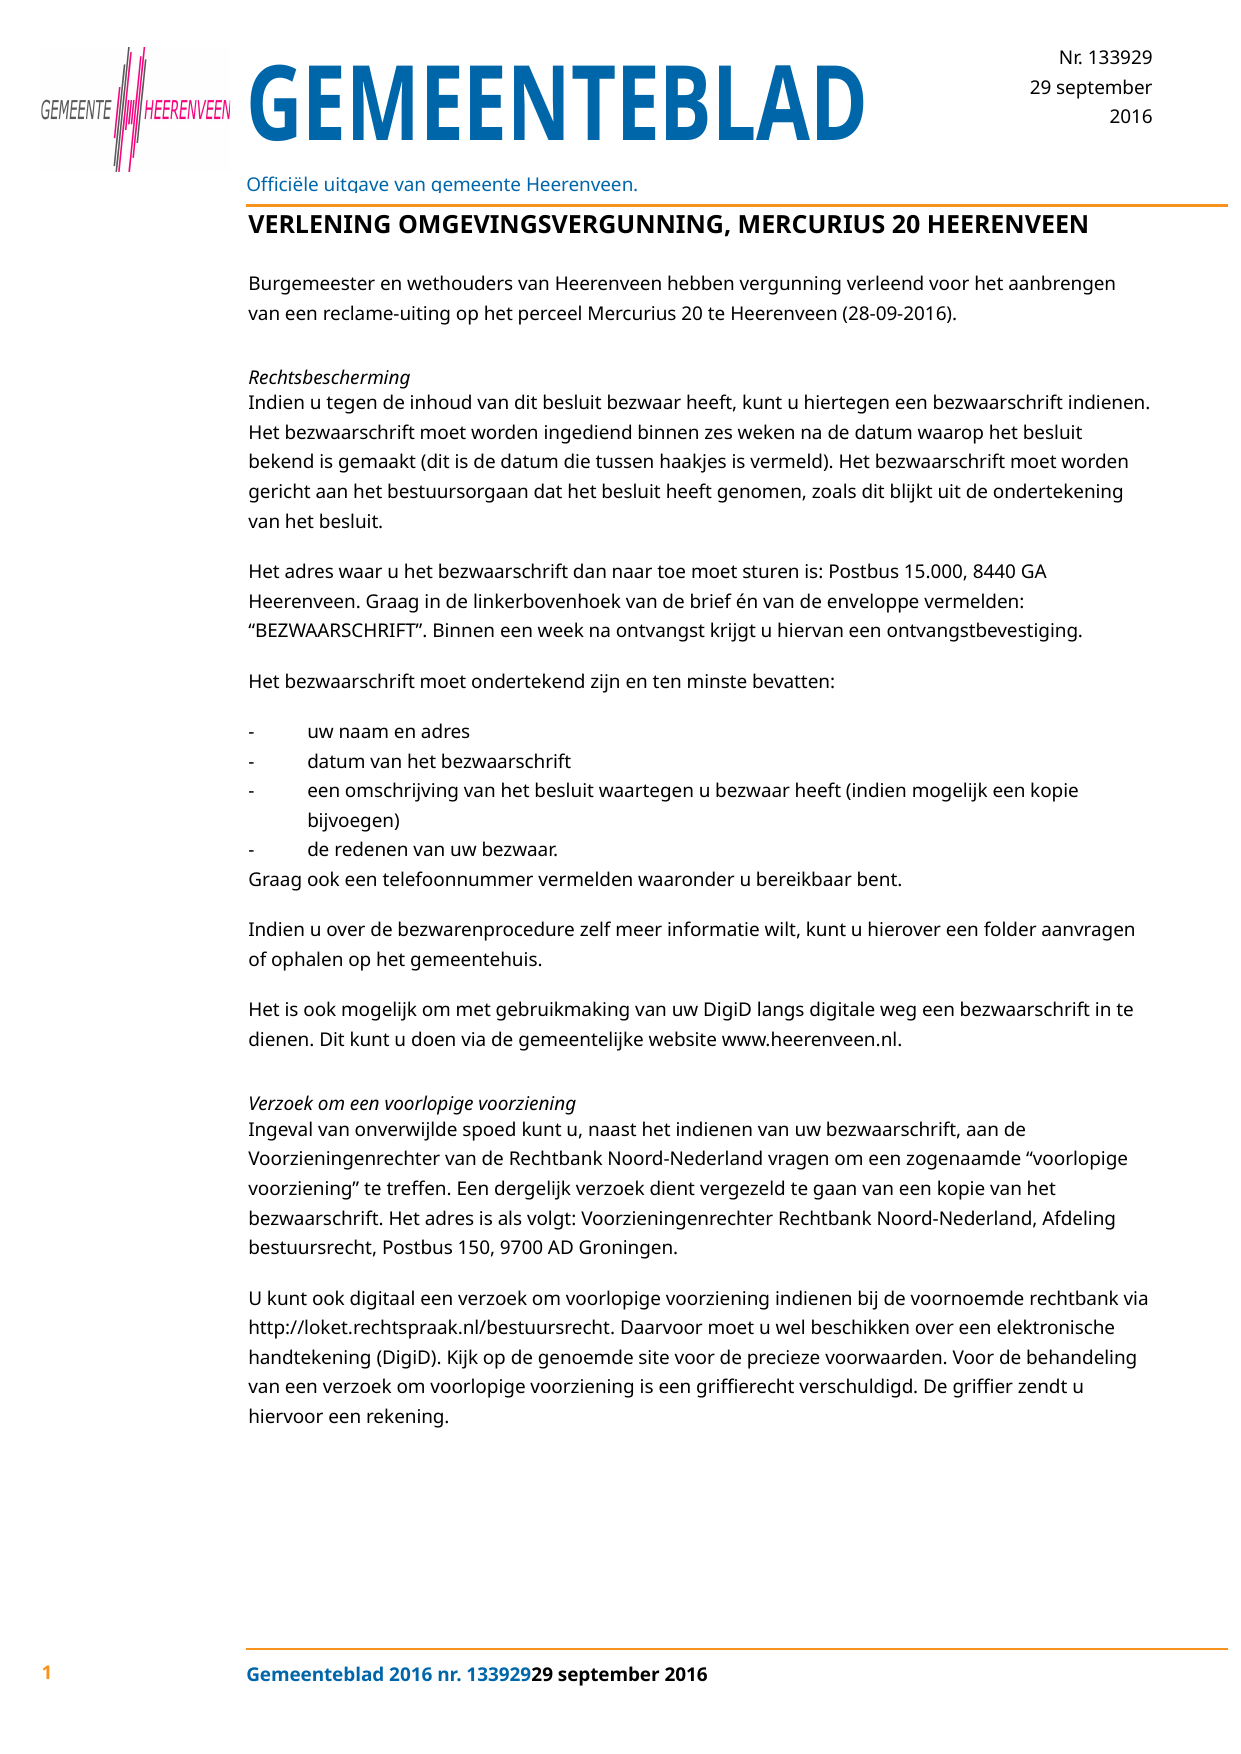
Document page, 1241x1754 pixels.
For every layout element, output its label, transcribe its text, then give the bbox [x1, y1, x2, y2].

text Het bezwaarschrift moet ondertekend zijn en ten minste bevatten: [248, 668, 1152, 694]
text U kunt ook digitaal een verzoek om voorlopige voorziening indienen bij de voornoemde rechtbank via http://loket.rechtspraak.nl/bestuursrecht. Daarvoor moet u wel beschikken over een elektronische handtekening (DigiD). Kijk op de genoemde site voor de precieze voorwaarden. Voor de behandeling van een verzoek om voorlopige voorziening is een griffierecht verschuldigd. De griffier zendt u hiervoor een rekening. [248, 1285, 1152, 1429]
picture [41, 47, 231, 172]
text Verzoek om een voorlopige voorziening [248, 1090, 1152, 1116]
list datum van het bezwaarschrift [248, 748, 1152, 774]
text Ingeval van onverwijlde spoed kunt u, naast het indienen van uw bezwaarschrift, aan de Voorzieningenrechter van de Rechtbank Noord-Nederland vragen om een zogenaamde “voorlopige voorziening” te treffen. Een dergelijk verzoek dient vergezeld te gaan van een kopie van het bezwaarschrift. Het adres is als volgt: Voorzieningenrechter Rechtbank Noord-Nederland, Afdeling bestuursrecht, Postbus 150, 9700 AD Groningen. [248, 1116, 1152, 1260]
list uw naam en adres [248, 718, 1152, 744]
text VERLENING OMGEVINGSVERGUNNING, MERCURIUS 20 HEERENVEEN [248, 207, 1152, 241]
text Rechtsbescherming [248, 364, 1152, 389]
list de redenen van uw bezwaar. [248, 837, 1152, 862]
text Graag ook een telefoonnummer vermelden waaronder u bereikbaar bent. [248, 866, 1152, 892]
text Burgemeester en wethouders van Heerenveen hebben vergunning verleend voor het aanbrengen van een reclame-uiting op het perceel Mercurius 20 te Heerenveen (28-09-2016). [248, 270, 1152, 326]
text Het adres waar u het bezwaarschrift dan naar toe moet sturen is: Postbus 15.000, 8440 GA Heerenveen. Graag in de linkerbovenhoek van de brief én van de enveloppe vermelden: “BEZWAARSCHRIFT”. Binnen een week na ontvangst krijgt u hiervan een ontvangstbevestiging. [248, 558, 1152, 643]
text Indien u tegen de inhoud van dit besluit bezwaar heeft, kunt u hiertegen een bezwaarschrift indienen. Het bezwaarschrift moet worden ingediend binnen zes weken na de datum waarop het besluit bekend is gemaakt (dit is de datum die tussen haakjes is vermeld). Het bezwaarschrift moet worden gericht aan het bestuursorgaan dat het besluit heeft genomen, zoals dit blijkt uit de ondertekening van het besluit. [248, 389, 1152, 534]
text Het is ook mogelijk om met gebruikmaking van uw DigiD langs digitale weg een bezwaarschrift in te dienen. Dit kunt u doen via de gemeentelijke website www.heerenveen.nl. [248, 997, 1152, 1052]
list een omschrijving van het besluit waartegen u bezwaar heeft (indien mogelijk een kopie bijvoegen) [248, 777, 1152, 833]
text Indien u over de bezwarenprocedure zelf meer informatie wilt, kunt u hierover een folder aanvragen of ophalen op het gemeentehuis. [248, 917, 1152, 972]
